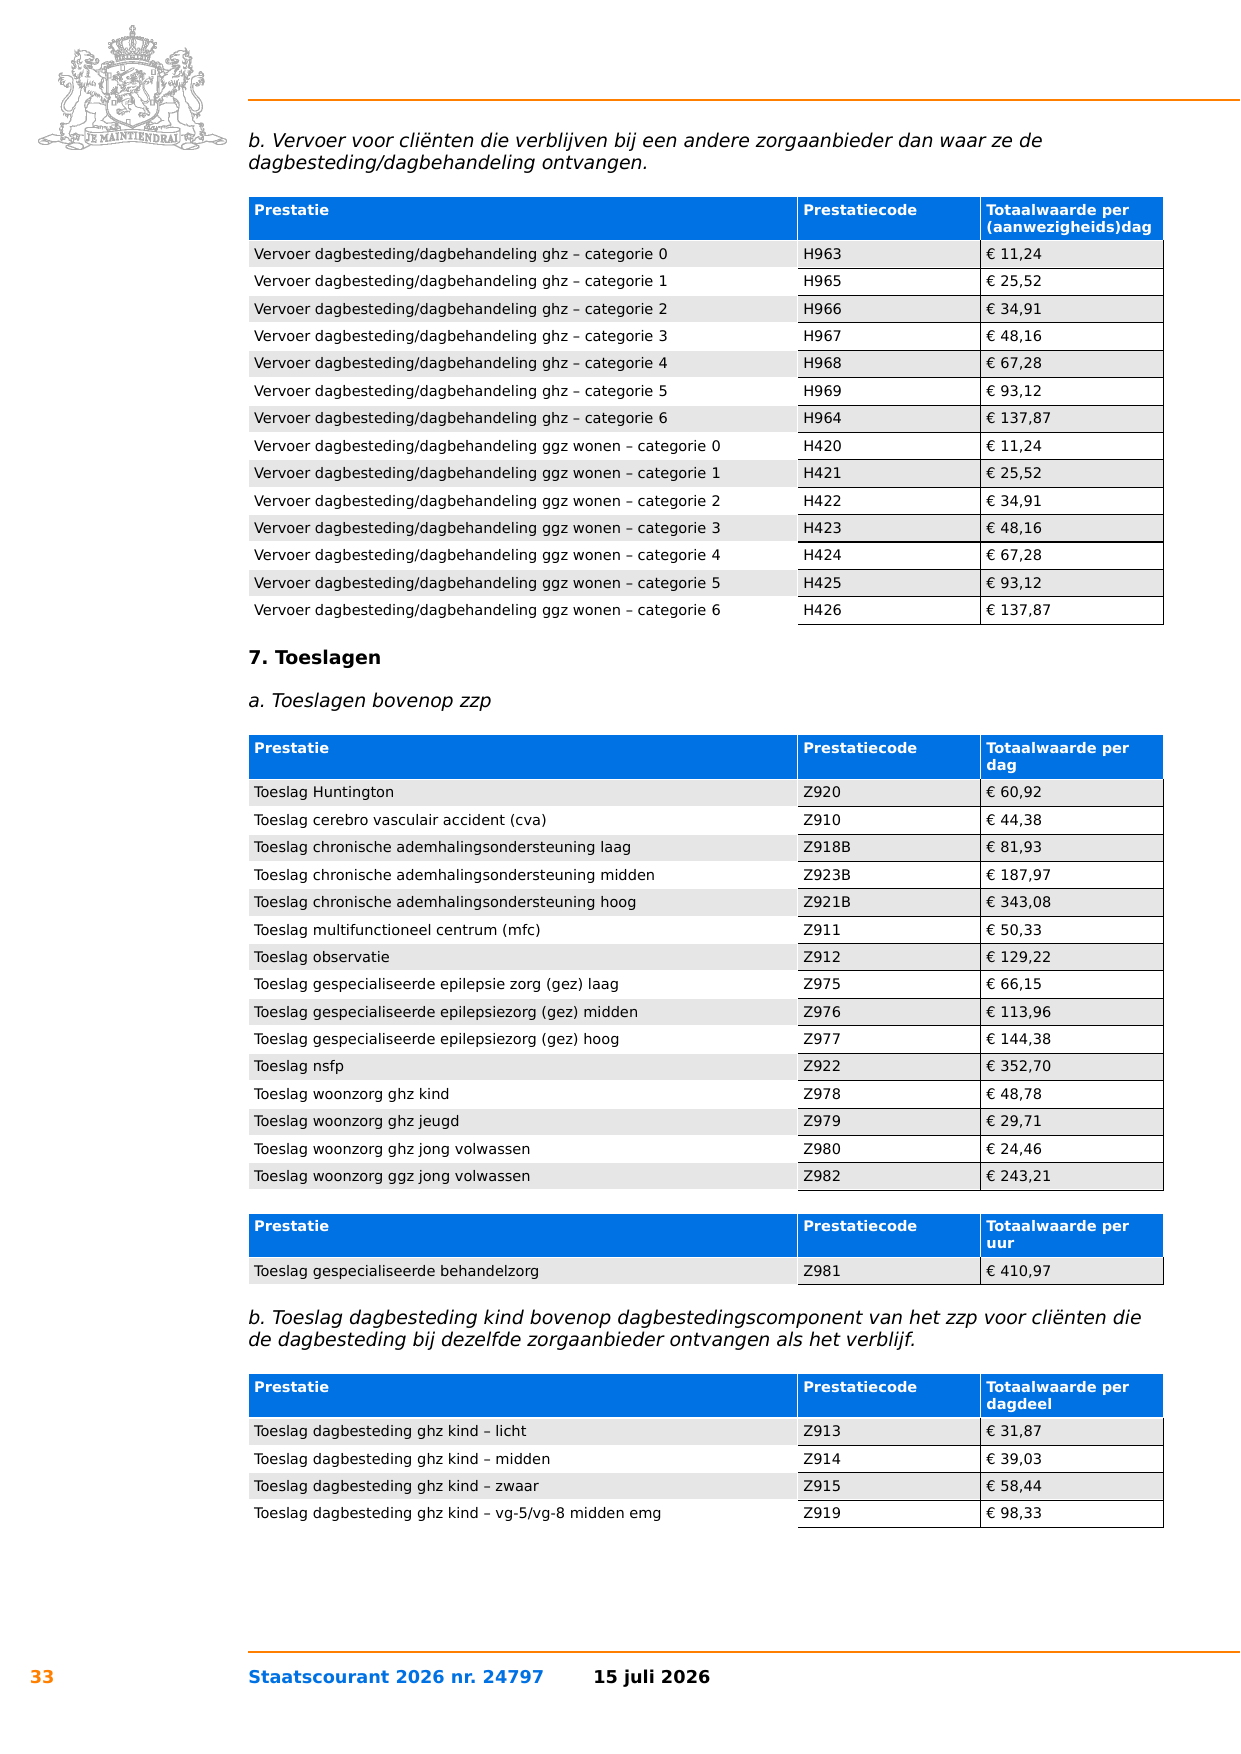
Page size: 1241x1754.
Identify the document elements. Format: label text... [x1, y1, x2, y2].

table_cell Z976 [798, 999, 980, 1025]
table_cell Vervoer dagbesteding/dagbehandeling ghz – categorie 3 [249, 323, 797, 350]
table_cell € 50,33 [981, 917, 1163, 943]
table_cell Vervoer dagbesteding/dagbehandeling ggz wonen – categorie 5 [249, 570, 797, 596]
table_cell Toeslag dagbesteding ghz kind – midden [249, 1446, 797, 1472]
table_cell Toeslag chronische ademhalingsondersteuning laag [249, 835, 797, 861]
table_header Prestatie [249, 735, 797, 779]
table_cell Toeslag gespecialiseerde behandelzorg [249, 1258, 797, 1284]
table_header Prestatiecode [798, 197, 980, 240]
table_cell H421 [798, 460, 980, 487]
table_cell H964 [798, 406, 980, 432]
table_cell Z911 [798, 917, 980, 943]
table_cell Vervoer dagbesteding/dagbehandeling ghz – categorie 1 [249, 269, 797, 295]
table_header Prestatie [249, 1214, 797, 1257]
table_cell H425 [798, 570, 980, 596]
table_cell H968 [798, 351, 980, 377]
table_cell € 11,24 [981, 241, 1163, 267]
table_cell Z915 [798, 1473, 980, 1499]
table_cell Toeslag woonzorg ggz jong volwassen [249, 1163, 797, 1189]
table_cell Vervoer dagbesteding/dagbehandeling ghz – categorie 5 [249, 378, 797, 404]
table_cell € 11,24 [981, 433, 1163, 459]
table_cell Z918B [798, 835, 980, 861]
table_cell Toeslag gespecialiseerde epilepsiezorg (gez) midden [249, 999, 797, 1025]
table_cell Z975 [798, 971, 980, 998]
table_cell € 93,12 [981, 378, 1163, 404]
table_cell H426 [798, 597, 980, 624]
table_cell Z982 [798, 1163, 980, 1189]
table_cell Toeslag gespecialiseerde epilepsiezorg (gez) hoog [249, 1026, 797, 1053]
table_header Totaalwaarde per (aanwezigheids)dag [981, 197, 1163, 240]
table_cell Vervoer dagbesteding/dagbehandeling ggz wonen – categorie 3 [249, 515, 797, 541]
table_cell Toeslag nsfp [249, 1054, 797, 1080]
table_cell Z913 [798, 1419, 980, 1445]
table_cell € 137,87 [981, 406, 1163, 432]
table_cell Vervoer dagbesteding/dagbehandeling ggz wonen – categorie 2 [249, 488, 797, 514]
table_cell Toeslag gespecialiseerde epilepsie zorg (gez) laag [249, 971, 797, 998]
table_cell Toeslag cerebro vasculair accident (cva) [249, 807, 797, 833]
table_cell H423 [798, 515, 980, 541]
table_cell € 24,46 [981, 1136, 1163, 1162]
table_cell Vervoer dagbesteding/dagbehandeling ggz wonen – categorie 6 [249, 597, 797, 624]
table_cell Z910 [798, 807, 980, 833]
table_cell € 60,92 [981, 780, 1163, 806]
table_cell H420 [798, 433, 980, 459]
table_header Totaalwaarde per uur [981, 1214, 1163, 1257]
table_cell Toeslag dagbesteding ghz kind – zwaar [249, 1473, 797, 1499]
table_cell H966 [798, 296, 980, 322]
table_header Totaalwaarde per dagdeel [981, 1374, 1163, 1417]
table_cell H424 [798, 543, 980, 569]
table_cell Toeslag chronische ademhalingsondersteuning hoog [249, 889, 797, 916]
table_cell Toeslag woonzorg ghz jong volwassen [249, 1136, 797, 1162]
table_cell Vervoer dagbesteding/dagbehandeling ggz wonen – categorie 1 [249, 460, 797, 487]
table_cell € 243,21 [981, 1163, 1163, 1189]
table_cell Toeslag woonzorg ghz jeugd [249, 1109, 797, 1135]
table_cell € 93,12 [981, 570, 1163, 596]
table_cell Vervoer dagbesteding/dagbehandeling ggz wonen – categorie 4 [249, 543, 797, 569]
table_cell € 137,87 [981, 597, 1163, 624]
table_cell Z922 [798, 1054, 980, 1080]
table_header Prestatiecode [798, 735, 980, 779]
table_cell H422 [798, 488, 980, 514]
table_cell Z912 [798, 944, 980, 970]
table_cell H963 [798, 241, 980, 267]
table_cell € 410,97 [981, 1258, 1163, 1284]
table_header Prestatiecode [798, 1374, 980, 1417]
table_cell H967 [798, 323, 980, 350]
table_cell H965 [798, 269, 980, 295]
subtitle a. Toeslagen bovenop zzp [248, 690, 1163, 712]
table_cell Toeslag dagbesteding ghz kind – licht [249, 1419, 797, 1445]
table_cell € 343,08 [981, 889, 1163, 916]
table_cell € 66,15 [981, 971, 1163, 998]
table_cell Z919 [798, 1501, 980, 1527]
table_cell € 44,38 [981, 807, 1163, 833]
table_cell Z921B [798, 889, 980, 916]
table_cell Z923B [798, 862, 980, 888]
table_cell Toeslag dagbesteding ghz kind – vg-5/vg-8 midden emg [249, 1501, 797, 1527]
table_cell Toeslag observatie [249, 944, 797, 970]
table_header Prestatie [249, 1374, 797, 1417]
table_cell € 144,38 [981, 1026, 1163, 1053]
table_cell € 58,44 [981, 1473, 1163, 1499]
table_cell Vervoer dagbesteding/dagbehandeling ghz – categorie 6 [249, 406, 797, 432]
table_cell Z914 [798, 1446, 980, 1472]
table_cell € 81,93 [981, 835, 1163, 861]
picture [38, 25, 227, 150]
table_cell € 25,52 [981, 460, 1163, 487]
table_cell € 67,28 [981, 543, 1163, 569]
table_cell Z979 [798, 1109, 980, 1135]
table_cell € 352,70 [981, 1054, 1163, 1080]
table_cell € 25,52 [981, 269, 1163, 295]
table_cell € 34,91 [981, 488, 1163, 514]
table_cell € 98,33 [981, 1501, 1163, 1527]
subtitle 7. Toeslagen [248, 647, 1163, 668]
table_cell Z977 [798, 1026, 980, 1053]
table_cell Z980 [798, 1136, 980, 1162]
table_cell Toeslag multifunctioneel centrum (mfc) [249, 917, 797, 943]
table_cell € 48,78 [981, 1081, 1163, 1107]
table_cell Vervoer dagbesteding/dagbehandeling ghz – categorie 2 [249, 296, 797, 322]
table_cell € 31,87 [981, 1419, 1163, 1445]
table_cell Vervoer dagbesteding/dagbehandeling ghz – categorie 0 [249, 241, 797, 267]
table_cell € 29,71 [981, 1109, 1163, 1135]
table_cell Toeslag chronische ademhalingsondersteuning midden [249, 862, 797, 888]
table_cell € 48,16 [981, 515, 1163, 541]
table_cell Toeslag woonzorg ghz kind [249, 1081, 797, 1107]
table_cell Vervoer dagbesteding/dagbehandeling ggz wonen – categorie 0 [249, 433, 797, 459]
table_header Prestatiecode [798, 1214, 980, 1257]
table_cell € 67,28 [981, 351, 1163, 377]
table_header Prestatie [249, 197, 797, 240]
table_cell € 34,91 [981, 296, 1163, 322]
table_cell € 187,97 [981, 862, 1163, 888]
table_cell € 113,96 [981, 999, 1163, 1025]
table_cell € 39,03 [981, 1446, 1163, 1472]
table_cell Toeslag Huntington [249, 780, 797, 806]
table_cell Z920 [798, 780, 980, 806]
subtitle b. Vervoer voor cliënten die verblijven bij een andere zorgaanbieder dan waar ze de dagbesteding/dagbehandeling ontvangen. [248, 130, 1163, 174]
table_cell Vervoer dagbesteding/dagbehandeling ghz – categorie 4 [249, 351, 797, 377]
table_header Totaalwaarde per dag [981, 735, 1163, 779]
table_cell € 48,16 [981, 323, 1163, 350]
subtitle b. Toeslag dagbesteding kind bovenop dagbestedingscomponent van het zzp voor cliënten die de dagbesteding bij dezelfde zorgaanbieder ontvangen als het verblijf. [248, 1307, 1163, 1351]
table_cell H969 [798, 378, 980, 404]
table_cell Z981 [798, 1258, 980, 1284]
table_cell Z978 [798, 1081, 980, 1107]
table_cell € 129,22 [981, 944, 1163, 970]
